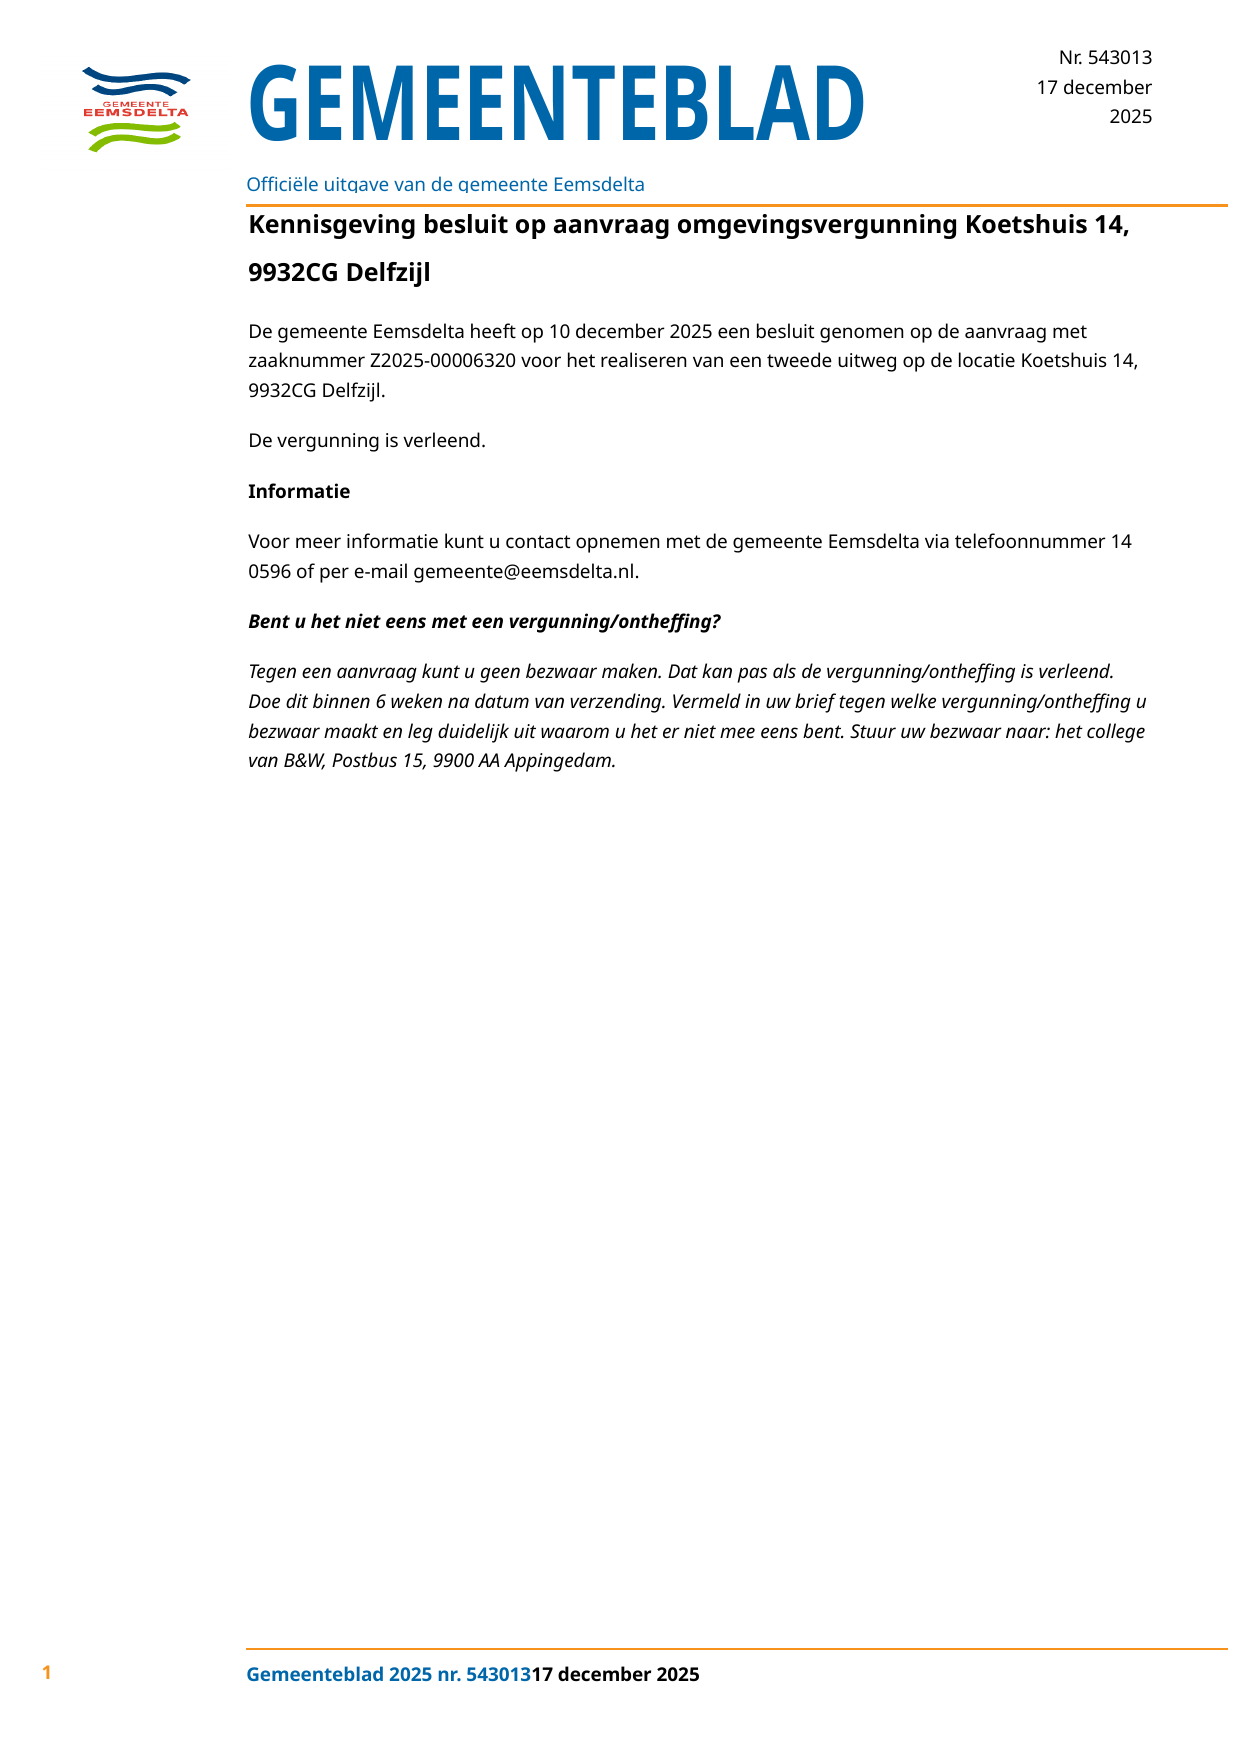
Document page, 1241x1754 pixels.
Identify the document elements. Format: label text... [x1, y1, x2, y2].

text Kennisgeving besluit op aanvraag omgevingsvergunning Koetshuis 14, 9932CG Delfzijl [248, 207, 1152, 288]
text Bent u het niet eens met een vergunning/ontheffing? [248, 608, 1152, 634]
text Tegen een aanvraag kunt u geen bezwaar maken. Dat kan pas als de vergunning/ontheffing is verleend. Doe dit binnen 6 weken na datum van verzending. Vermeld in uw brief tegen welke vergunning/ontheffing u bezwaar maakt en leg duidelijk uit waarom u het er niet mee eens bent. Stuur uw bezwaar naar: het college van B&W, Postbus 15, 9900 AA Appingedam. [248, 659, 1152, 773]
text De gemeente Eemsdelta heeft op 10 december 2025 een besluit genomen op de aanvraag met zaaknummer Z2025-00006320 voor het realiseren van een tweede uitweg op de locatie Koetshuis 14, 9932CG Delfzijl. [248, 318, 1152, 403]
text Voor meer informatie kunt u contact opnemen met de gemeente Eemsdelta via telefoonnummer 14 0596 of per e-mail gemeente@eemsdelta.nl. [248, 528, 1152, 584]
text Informatie [248, 478, 1152, 504]
picture [41, 47, 231, 172]
text De vergunning is verleend. [248, 427, 1152, 453]
